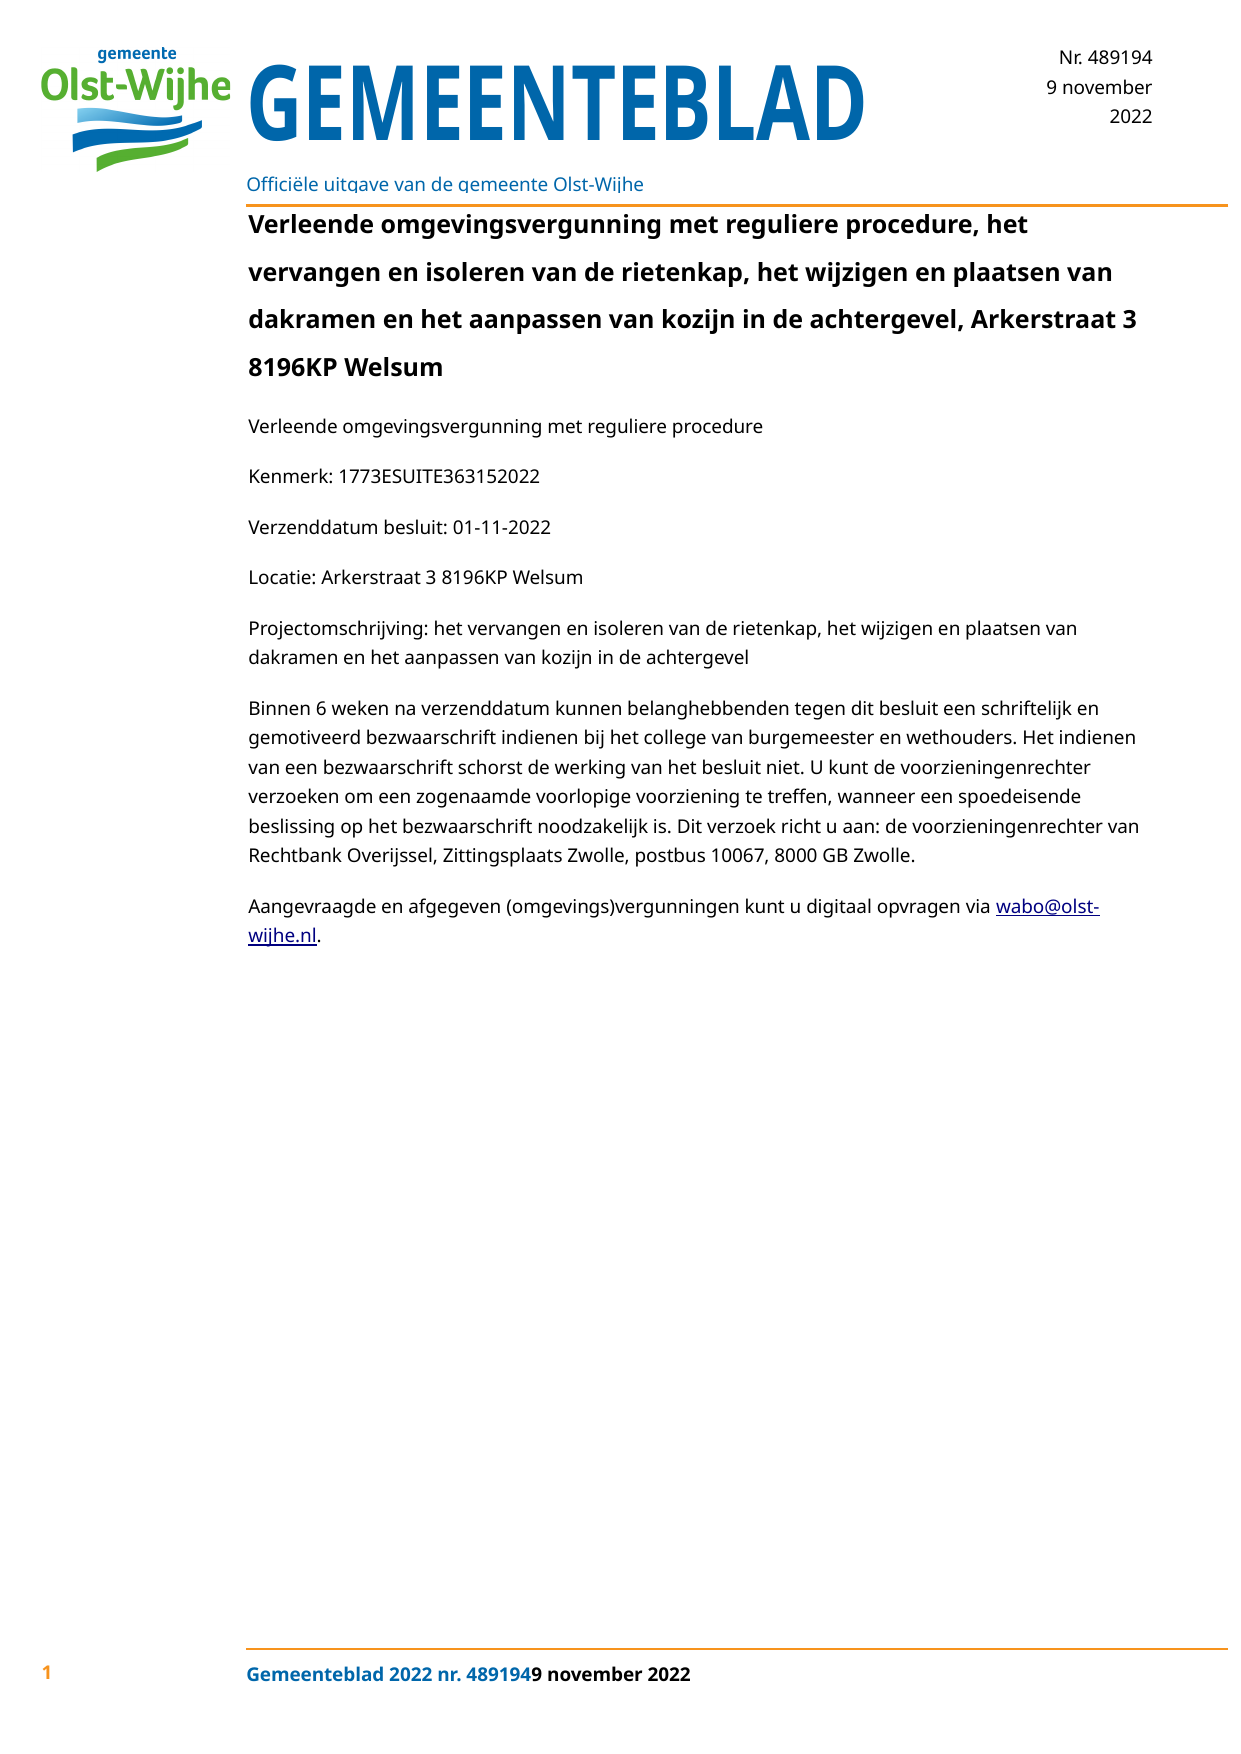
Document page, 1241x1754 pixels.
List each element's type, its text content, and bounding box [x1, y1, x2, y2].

text Projectomschrijving: het vervangen en isoleren van de rietenkap, het wijzigen en plaatsen van dakramen en het aanpassen van kozijn in de achtergevel [248, 615, 1152, 670]
text Verzenddatum besluit: 01-11-2022 [248, 514, 1152, 540]
text Verleende omgevingsvergunning met reguliere procedure [248, 413, 1152, 439]
text Verleende omgevingsvergunning met reguliere procedure, het vervangen en isoleren van de rietenkap, het wijzigen en plaatsen van dakramen en het aanpassen van kozijn in de achtergevel, Arkerstraat 3 8196KP Welsum [248, 207, 1152, 384]
picture [41, 47, 231, 172]
text Aangevraagde en afgegeven (omgevings)vergunningen kunt u digitaal opvragen via wabo@olst-wijhe.nl. [248, 893, 1152, 948]
text Locatie: Arkerstraat 3 8196KP Welsum [248, 564, 1152, 590]
text Binnen 6 weken na verzenddatum kunnen belanghebbenden tegen dit besluit een schriftelijk en gemotiveerd bezwaarschrift indienen bij het college van burgemeester en wethouders. Het indienen van een bezwaarschrift schorst de werking van het besluit niet. U kunt de voorzieningenrechter verzoeken om een zogenaamde voorlopige voorziening te treffen, wanneer een spoedeisende beslissing op het bezwaarschrift noodzakelijk is. Dit verzoek richt u aan: de voorzieningenrechter van Rechtbank Overijssel, Zittingsplaats Zwolle, postbus 10067, 8000 GB Zwolle. [248, 695, 1152, 868]
text Kenmerk: 1773ESUITE363152022 [248, 463, 1152, 489]
